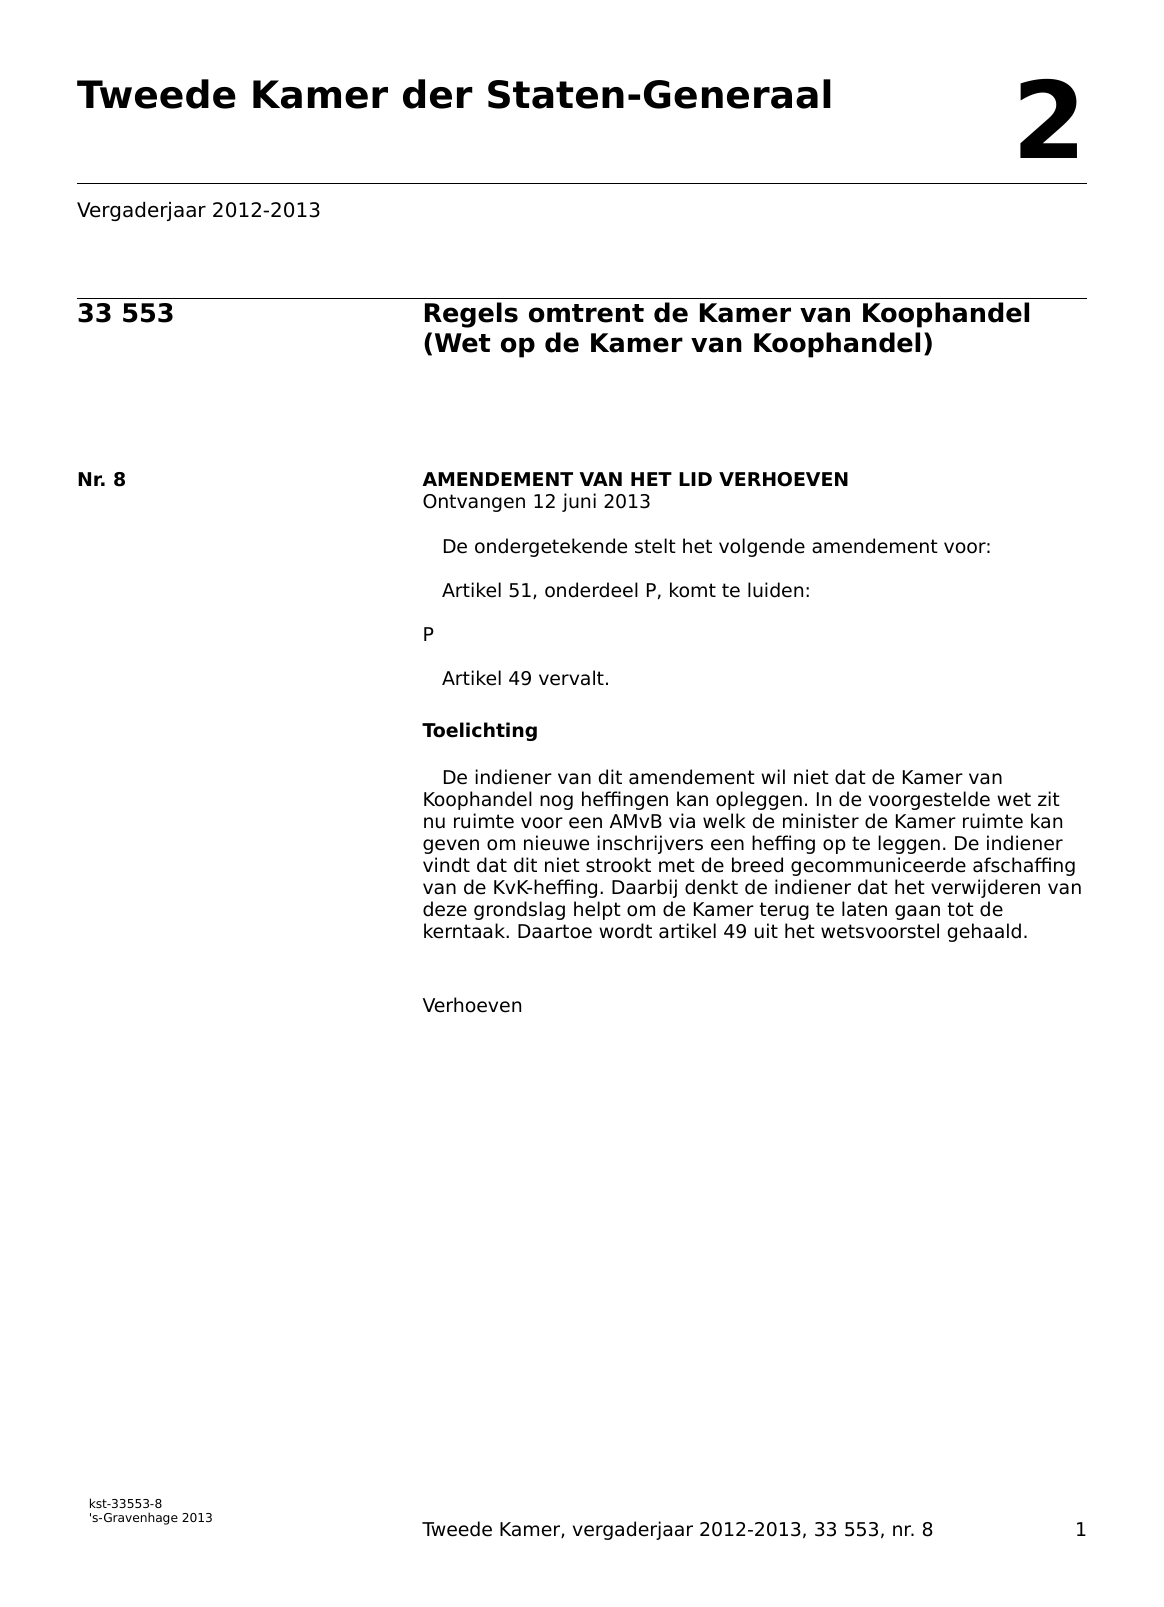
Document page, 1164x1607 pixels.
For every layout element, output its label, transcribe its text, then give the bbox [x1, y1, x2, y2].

text P [422, 624, 1087, 646]
text kst-33553-8 [88, 1497, 323, 1511]
text 's-Gravenhage 2013 [88, 1511, 323, 1525]
text De ondergetekende stelt het volgende amendement voor: [422, 536, 1087, 557]
text De indiener van dit amendement wil niet dat de Kamer van Koophandel nog heffingen kan opleggen. In de voorgestelde wet zit nu ruimte voor een AMvB via welk de minister de Kamer ruimte kan geven om nieuwe inschrijvers een heffing op te leggen. De indiener vindt dat dit niet strookt met de breed gecommuniceerde afschaffing van de KvK-heffing. Daarbij denkt de indiener dat het verwijderen van deze grondslag helpt om de Kamer terug te laten gaan tot de kerntaak. Daartoe wordt artikel 49 uit het wetsvoorstel gehaald. [422, 767, 1087, 943]
subtitle Nr. 8 AMENDEMENT VAN HET LID VERHOEVEN [77, 469, 1087, 491]
text Artikel 49 vervalt. [422, 668, 1087, 690]
table_cell Vergaderjaar 2012-2013 [77, 184, 1087, 298]
text Verhoeven [422, 973, 1087, 1017]
subtitle Toelichting [422, 720, 1087, 742]
text Artikel 51, onderdeel P, komt te luiden: [422, 580, 1087, 602]
table_header 2 [886, 59, 1087, 183]
subtitle 33 553 Regels omtrent de Kamer van Koophandel (Wet op de Kamer van Koophandel) [77, 299, 1087, 358]
text Ontvangen 12 juni 2013 [422, 491, 1087, 513]
table_header Tweede Kamer der Staten-Generaal [77, 59, 886, 183]
